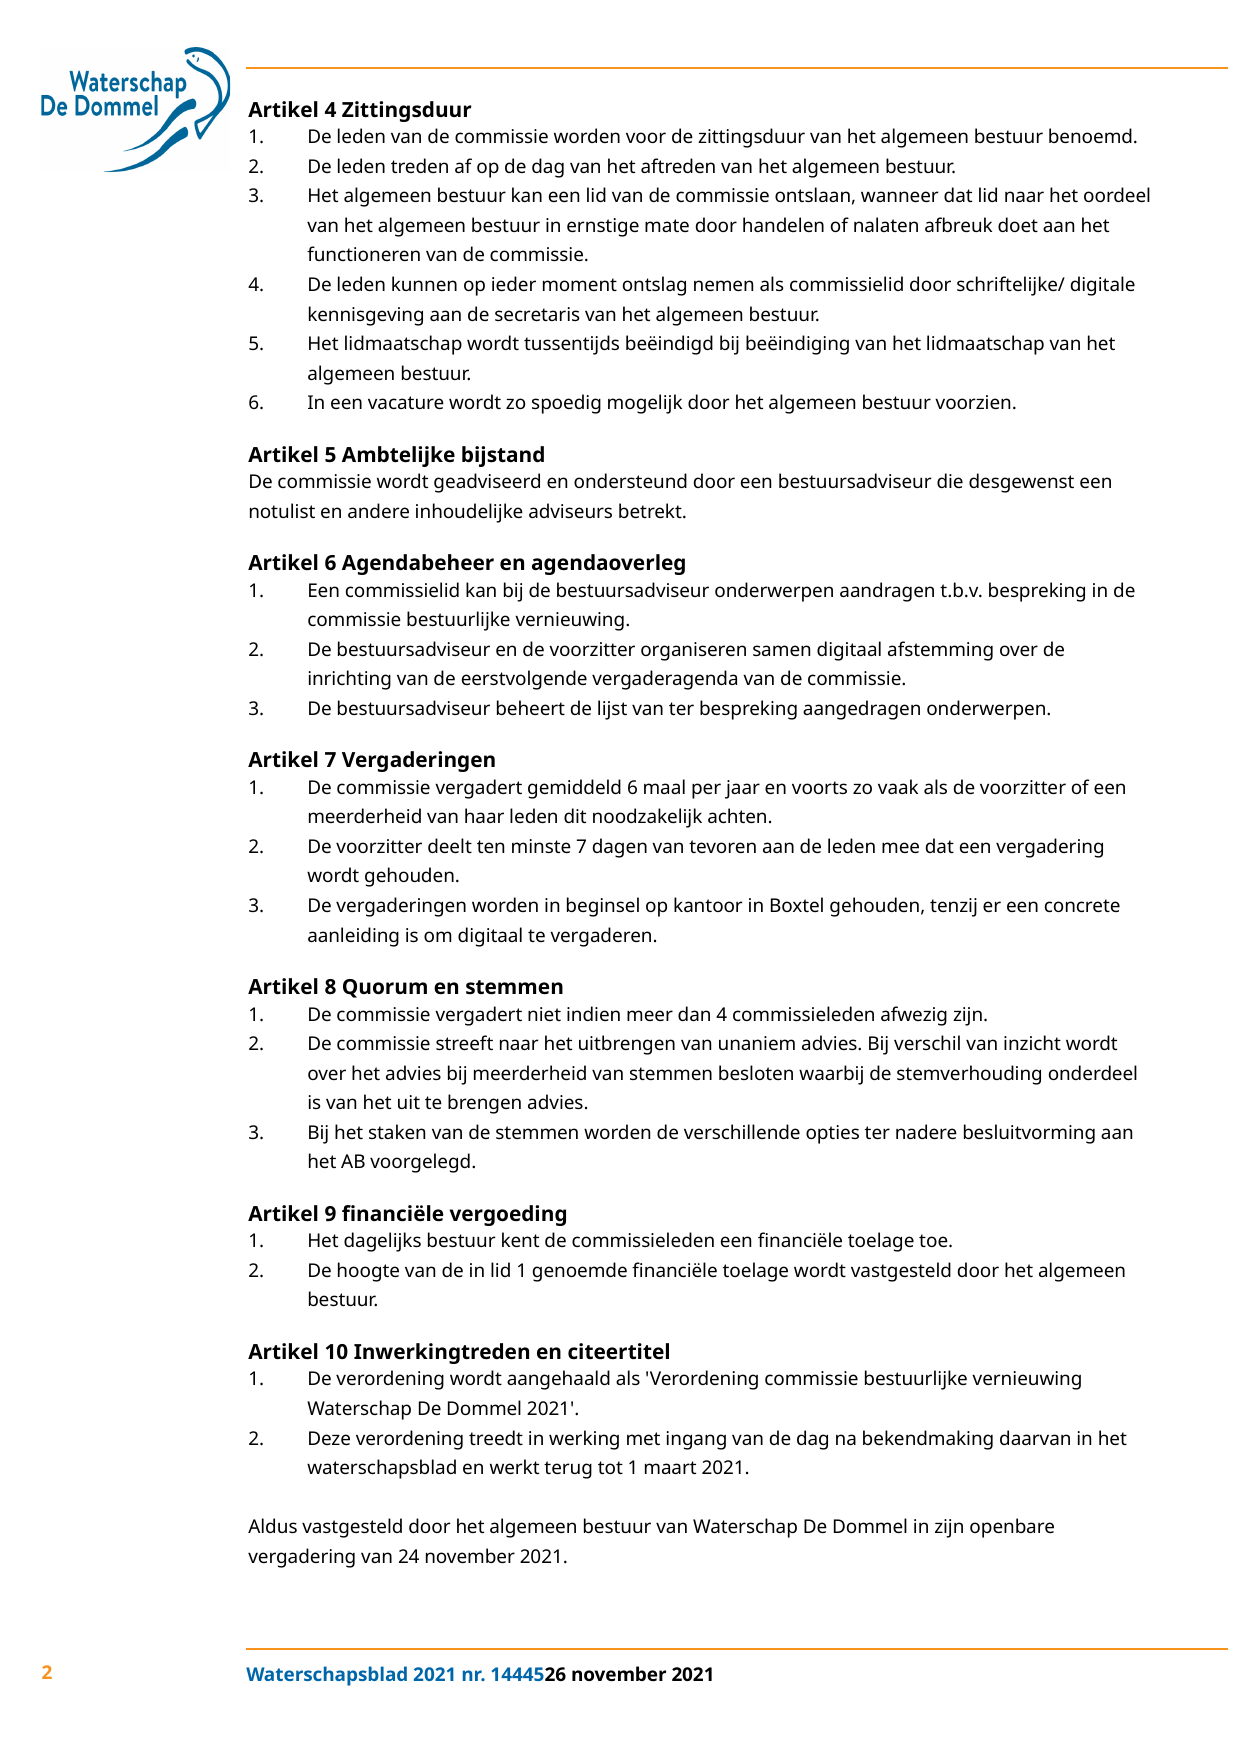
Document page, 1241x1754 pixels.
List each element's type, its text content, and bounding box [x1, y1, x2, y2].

picture [198, 118, 210, 131]
text Artikel 7 Vergaderingen [248, 746, 1152, 774]
list De verordening wordt aangehaald als 'Verordening commissie bestuurlijke vernieuwing Waterschap De Dommel 2021'. [248, 1366, 1152, 1421]
picture [204, 47, 231, 76]
list Deze verordening treedt in werking met ingang van de dag na bekendmaking daarvan in het waterschapsblad en werkt terug tot 1 maart 2021. [248, 1425, 1152, 1480]
list De vergaderingen worden in beginsel op kantoor in Boxtel gehouden, tenzij er een concrete aanleiding is om digitaal te vergaderen. [248, 892, 1152, 948]
list De voorzitter deelt ten minste 7 dagen van tevoren aan de leden mee dat een vergadering wordt gehouden. [248, 833, 1152, 888]
list Het dagelijks bestuur kent de commissieleden een financiële toelage toe. [248, 1227, 1152, 1253]
text Artikel 10 Inwerkingtreden en citeertitel [248, 1337, 1152, 1366]
list Het lidmaatschap wordt tussentijds beëindigd bij beëindiging van het lidmaatschap van het algemeen bestuur. [248, 330, 1152, 386]
list De commissie streeft naar het uitbrengen van unaniem advies. Bij verschil van inzicht wordt over het advies bij meerderheid van stemmen besloten waarbij de stemverhouding onderdeel is van het uit te brengen advies. [248, 1030, 1152, 1115]
list De leden kunnen op ieder moment ontslag nemen als commissielid door schriftelijke/ digitale kennisgeving aan de secretaris van het algemeen bestuur. [248, 271, 1152, 326]
list Het algemeen bestuur kan een lid van de commissie ontslaan, wanneer dat lid naar het oordeel van het algemeen bestuur in ernstige mate door handelen of nalaten afbreuk doet aan het functioneren van de commissie. [248, 182, 1152, 267]
list De leden treden af op de dag van het aftreden van het algemeen bestuur. [248, 153, 1152, 178]
list De bestuursadviseur beheert de lijst van ter bespreking aangedragen onderwerpen. [248, 695, 1152, 721]
text Aldus vastgesteld door het algemeen bestuur van Waterschap De Dommel in zijn openbare vergadering van 24 november 2021. [248, 1513, 1152, 1569]
list De commissie vergadert gemiddeld 6 maal per jaar en voorts zo vaak als de voorzitter of een meerderheid van haar leden dit noodzakelijk achten. [248, 774, 1152, 829]
list In een vacature wordt zo spoedig mogelijk door het algemeen bestuur voorzien. [248, 389, 1152, 415]
list De commissie vergadert niet indien meer dan 4 commissieleden afwezig zijn. [248, 1001, 1152, 1026]
text Artikel 4 Zittingsduur [248, 95, 1152, 123]
text Artikel 6 Agendabeheer en agendaoverleg [248, 548, 1152, 577]
list De bestuursadviseur en de voorzitter organiseren samen digitaal afstemming over de inrichting van de eerstvolgende vergaderagenda van de commissie. [248, 636, 1152, 691]
picture [45, 99, 51, 111]
list De leden van de commissie worden voor de zittingsduur van het algemeen bestuur benoemd. [248, 123, 1152, 149]
list Een commissielid kan bij de bestuursadviseur onderwerpen aandragen t.b.v. bespreking in de commissie bestuurlijke vernieuwing. [248, 577, 1152, 632]
text Artikel 5 Ambtelijke bijstand [248, 440, 1152, 468]
picture [41, 47, 231, 172]
list Bij het staken van de stemmen worden de verschillende opties ter nadere besluitvorming aan het AB voorgelegd. [248, 1119, 1152, 1174]
text Artikel 8 Quorum en stemmen [248, 972, 1152, 1001]
text De commissie wordt geadviseerd en ondersteund door een bestuursadviseur die desgewenst een notulist en andere inhoudelijke adviseurs betrekt. [248, 468, 1152, 524]
list De hoogte van de in lid 1 genoemde financiële toelage wordt vastgesteld door het algemeen bestuur. [248, 1257, 1152, 1312]
text Artikel 9 financiële vergoeding [248, 1199, 1152, 1227]
